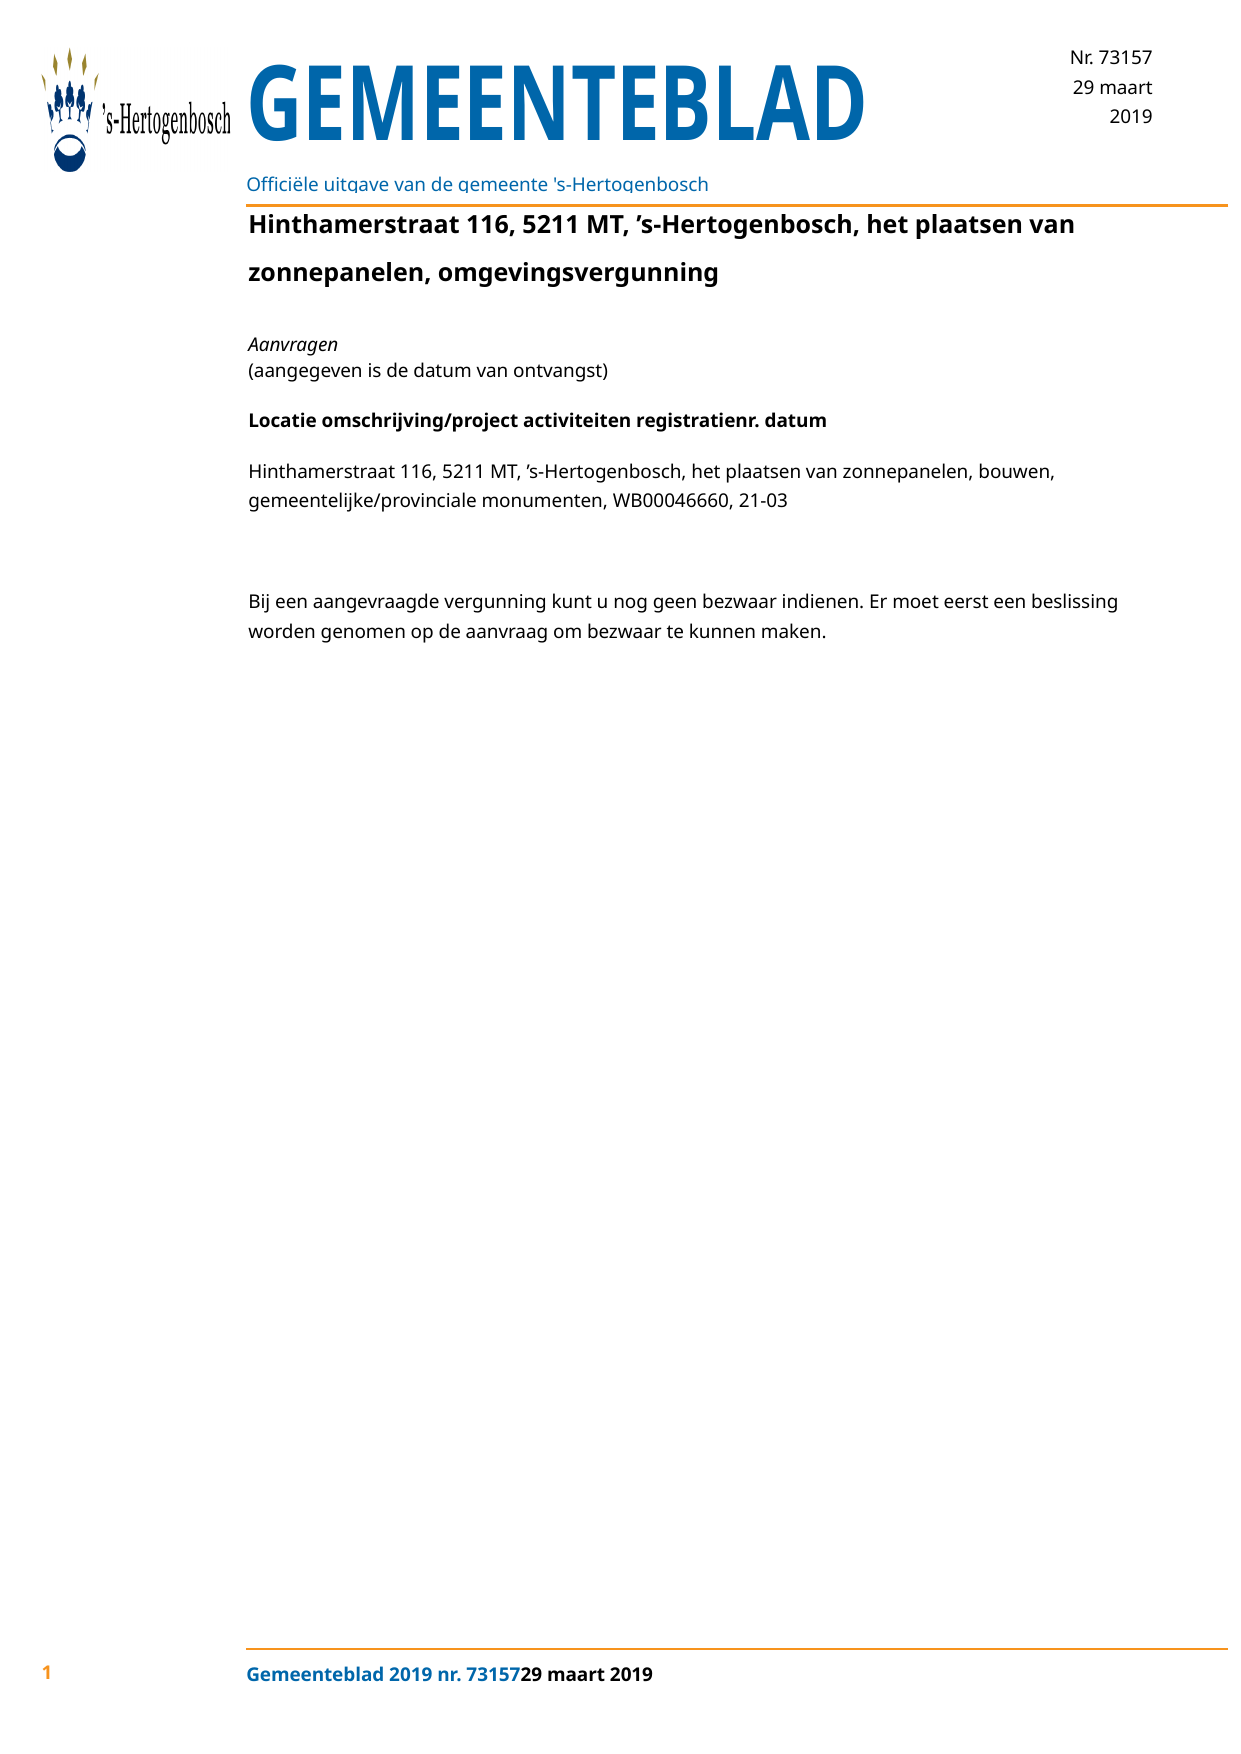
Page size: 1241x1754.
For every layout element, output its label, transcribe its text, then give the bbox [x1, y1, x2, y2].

text Hinthamerstraat 116, 5211 MT, ’s-Hertogenbosch, het plaatsen van zonnepanelen, omgevingsvergunning [248, 207, 1152, 288]
text Hinthamerstraat 116, 5211 MT, ’s-Hertogenbosch, het plaatsen van zonnepanelen, bouwen, gemeentelijke/provinciale monumenten, WB00046660, 21-03 [248, 458, 1152, 513]
text Bij een aangevraagde vergunning kunt u nog geen bezwaar indienen. Er moet eerst een beslissing worden genomen op de aanvraag om bezwaar te kunnen maken. [248, 588, 1152, 644]
picture [41, 47, 231, 172]
text Aanvragen [248, 331, 1152, 357]
text Locatie omschrijving/project activiteiten registratienr. datum [248, 408, 1152, 433]
text (aangegeven is de datum van ontvangst) [248, 357, 1152, 383]
